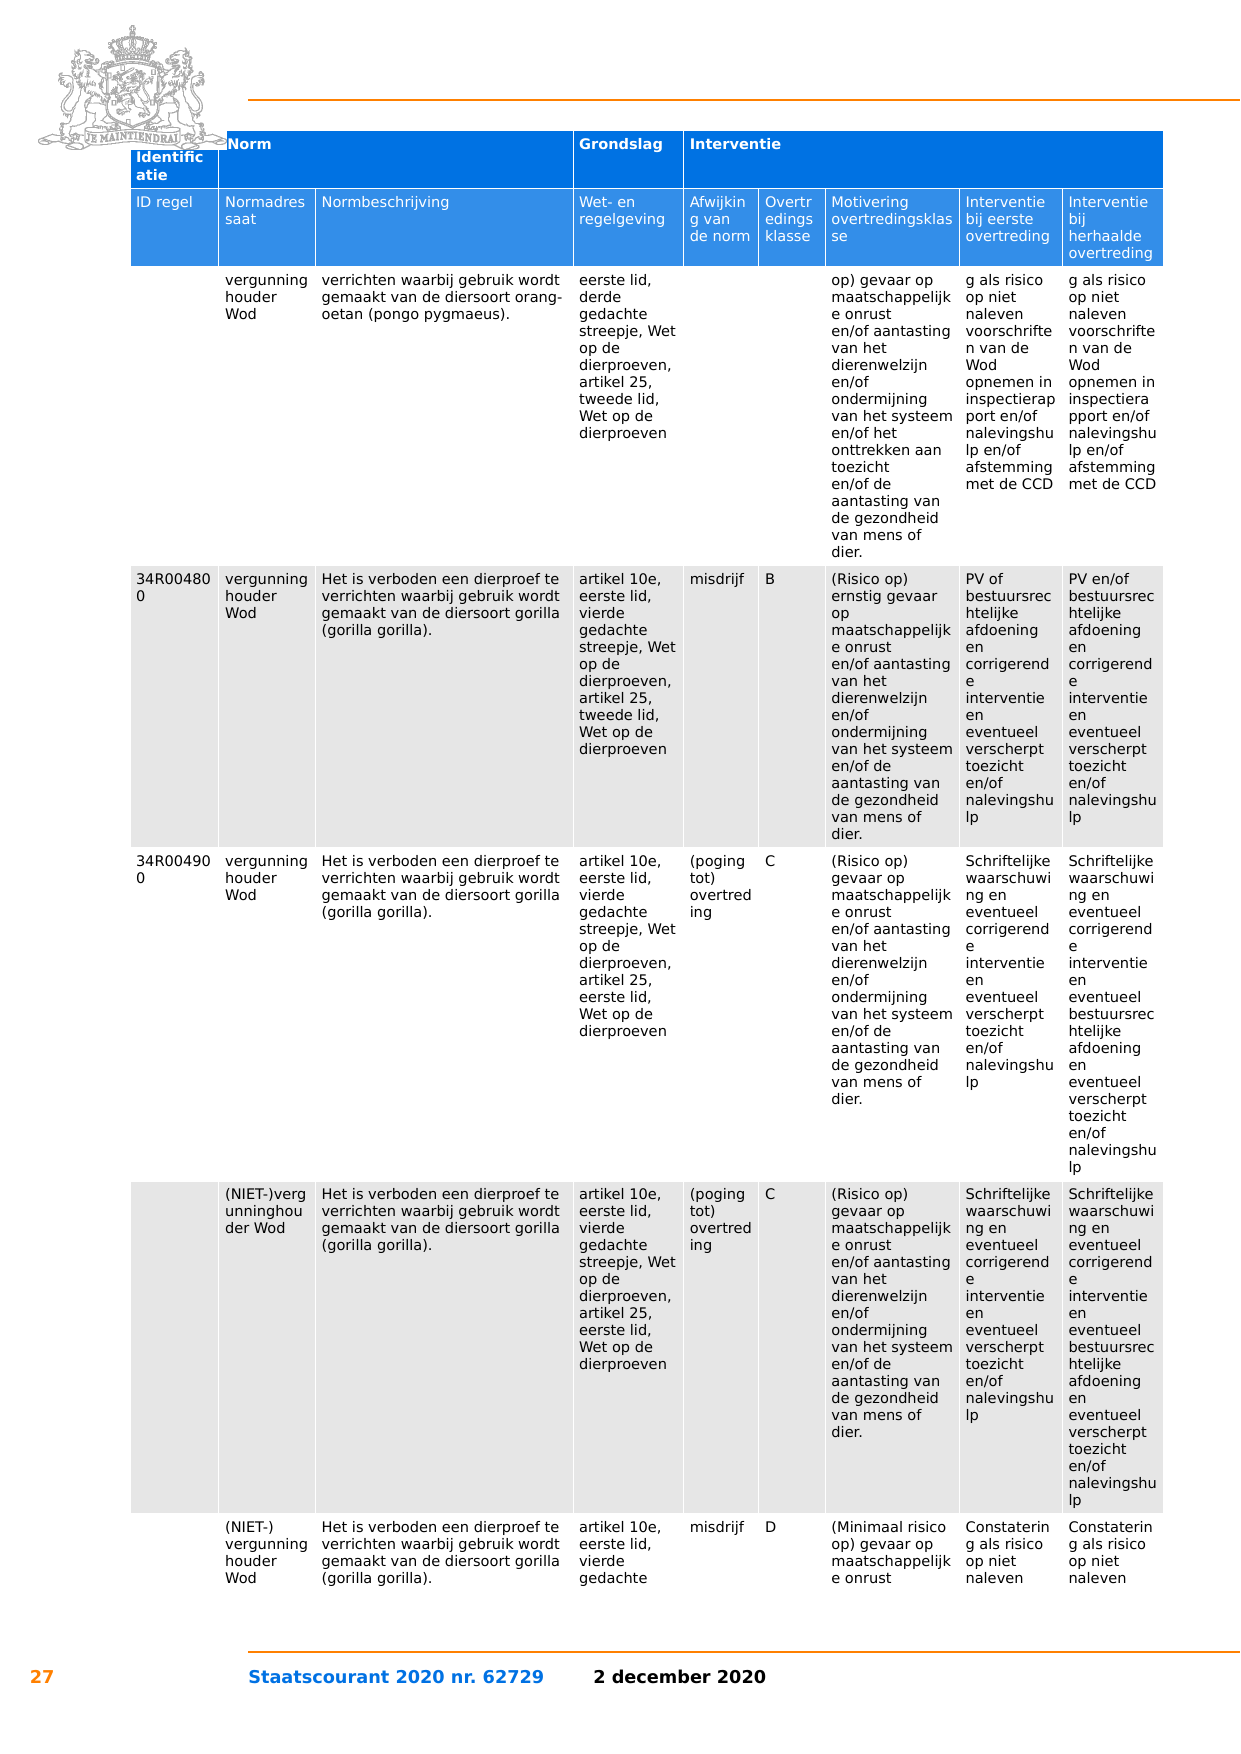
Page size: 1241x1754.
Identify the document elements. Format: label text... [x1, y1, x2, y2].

table_cell op) gevaar op maatschappelijke onrust en/of aantasting van het dierenwelzijn en/of ondermijning van het systeem en/of het onttrekken aan toezicht en/of de aantasting van de gezondheid van mens of dier. [826, 268, 959, 565]
table_cell Schriftelijke waarschuwing en eventueel corrigerende interventie en eventueel bestuursrechtelijke afdoening en eventueel verscherpt toezicht en/of nalevingshulp [1063, 1182, 1163, 1513]
table_cell Motivering overtredingsklasse [826, 189, 959, 266]
table_cell 34R004900 [131, 849, 218, 1181]
table_cell Constatering als risico op niet naleven [1063, 1515, 1163, 1592]
table_cell g als risico op niet naleven voorschriften van de Wod opnemen in inspectierapport en/of nalevingshulp en/of afstemming met de CCD [1063, 268, 1163, 565]
table_cell artikel 10e, eerste lid, vierde gedachte streepje, Wet op de dierproeven, artikel 25, eerste lid, Wet op de dierproeven [574, 1182, 683, 1513]
table_cell vergunninghouder Wod [219, 566, 315, 847]
table_cell C [759, 1182, 825, 1513]
table_cell (NIET-) vergunninghouder Wod [219, 1515, 315, 1592]
table_cell Normbeschrijving [316, 189, 573, 266]
table_cell (poging tot) overtreding [684, 849, 758, 1181]
table_cell (NIET-)vergunninghouder Wod [219, 1182, 315, 1513]
table_cell Het is verboden een dierproef te verrichten waarbij gebruik wordt gemaakt van de diersoort gorilla (gorilla gorilla). [316, 566, 573, 847]
table_cell vergunninghouder Wod [219, 268, 315, 565]
table_cell B [759, 566, 825, 847]
table_cell Normadressaat [219, 189, 315, 266]
table_cell [684, 268, 758, 565]
table_cell (poging tot) overtreding [684, 1182, 758, 1513]
table_cell Het is verboden een dierproef te verrichten waarbij gebruik wordt gemaakt van de diersoort gorilla (gorilla gorilla). [316, 1182, 573, 1513]
picture [38, 25, 227, 150]
table_cell Interventie bij eerste overtreding [960, 189, 1062, 266]
table_cell [131, 1515, 218, 1592]
table_cell Afwijking van de norm [684, 189, 758, 266]
table_header Grondslag [574, 131, 683, 188]
table_cell PV en/of bestuursrechtelijke afdoening en corrigerende interventie en eventueel verscherpt toezicht en/of nalevingshulp [1063, 566, 1163, 847]
table_cell Het is verboden een dierproef te verrichten waarbij gebruik wordt gemaakt van de diersoort gorilla (gorilla gorilla). [316, 1515, 573, 1592]
table_cell Wet- en regelgeving [574, 189, 683, 266]
table_cell PV of bestuursrechtelijke afdoening en corrigerende interventie en eventueel verscherpt toezicht en/of nalevingshulp [960, 566, 1062, 847]
table_cell misdrijf [684, 566, 758, 847]
table_cell [131, 268, 218, 565]
table_cell [131, 1182, 218, 1513]
table_cell g als risico op niet naleven voorschriften van de Wod opnemen in inspectierapport en/of nalevingshulp en/of afstemming met de CCD [960, 268, 1062, 565]
table_cell Constatering als risico op niet naleven [960, 1515, 1062, 1592]
table_cell Overtredingsklasse [759, 189, 825, 266]
table_cell Schriftelijke waarschuwing en eventueel corrigerende interventie en eventueel verscherpt toezicht en/of nalevingshulp [960, 849, 1062, 1181]
table_cell (Risico op) gevaar op maatschappelijke onrust en/of aantasting van het dierenwelzijn en/of ondermijning van het systeem en/of de aantasting van de gezondheid van mens of dier. [826, 849, 959, 1181]
table_cell (Risico op) ernstig gevaar op maatschappelijke onrust en/of aantasting van het dierenwelzijn en/of ondermijning van het systeem en/of de aantasting van de gezondheid van mens of dier. [826, 566, 959, 847]
table_cell [759, 268, 825, 565]
table_cell artikel 10e, eerste lid, vierde gedachte [574, 1515, 683, 1592]
table_cell D [759, 1515, 825, 1592]
table_cell Schriftelijke waarschuwing en eventueel corrigerende interventie en eventueel verscherpt toezicht en/of nalevingshulp [960, 1182, 1062, 1513]
table_cell C [759, 849, 825, 1181]
table_cell Interventie bij herhaalde overtreding [1063, 189, 1163, 266]
table_cell (Risico op) gevaar op maatschappelijke onrust en/of aantasting van het dierenwelzijn en/of ondermijning van het systeem en/of de aantasting van de gezondheid van mens of dier. [826, 1182, 959, 1513]
table_cell artikel 10e, eerste lid, vierde gedachte streepje, Wet op de dierproeven, artikel 25, eerste lid, Wet op de dierproeven [574, 849, 683, 1181]
table_header Identificatie [131, 150, 218, 188]
table_cell misdrijf [684, 1515, 758, 1592]
table_header Norm [219, 131, 573, 188]
table_cell ID regel [131, 189, 218, 266]
table_cell eerste lid, derde gedachte streepje, Wet op de dierproeven, artikel 25, tweede lid, Wet op de dierproeven [574, 268, 683, 565]
table_header Interventie [684, 131, 1163, 188]
table_cell 34R004800 [131, 566, 218, 847]
table_cell Het is verboden een dierproef te verrichten waarbij gebruik wordt gemaakt van de diersoort gorilla (gorilla gorilla). [316, 849, 573, 1181]
table_cell artikel 10e, eerste lid, vierde gedachte streepje, Wet op de dierproeven, artikel 25, tweede lid, Wet op de dierproeven [574, 566, 683, 847]
table_cell Schriftelijke waarschuwing en eventueel corrigerende interventie en eventueel bestuursrechtelijke afdoening en eventueel verscherpt toezicht en/of nalevingshulp [1063, 849, 1163, 1181]
table_cell (Minimaal risico op) gevaar op maatschappelijke onrust [826, 1515, 959, 1592]
table_cell vergunninghouder Wod [219, 849, 315, 1181]
table_cell verrichten waarbij gebruik wordt gemaakt van de diersoort orang-oetan (pongo pygmaeus). [316, 268, 573, 565]
